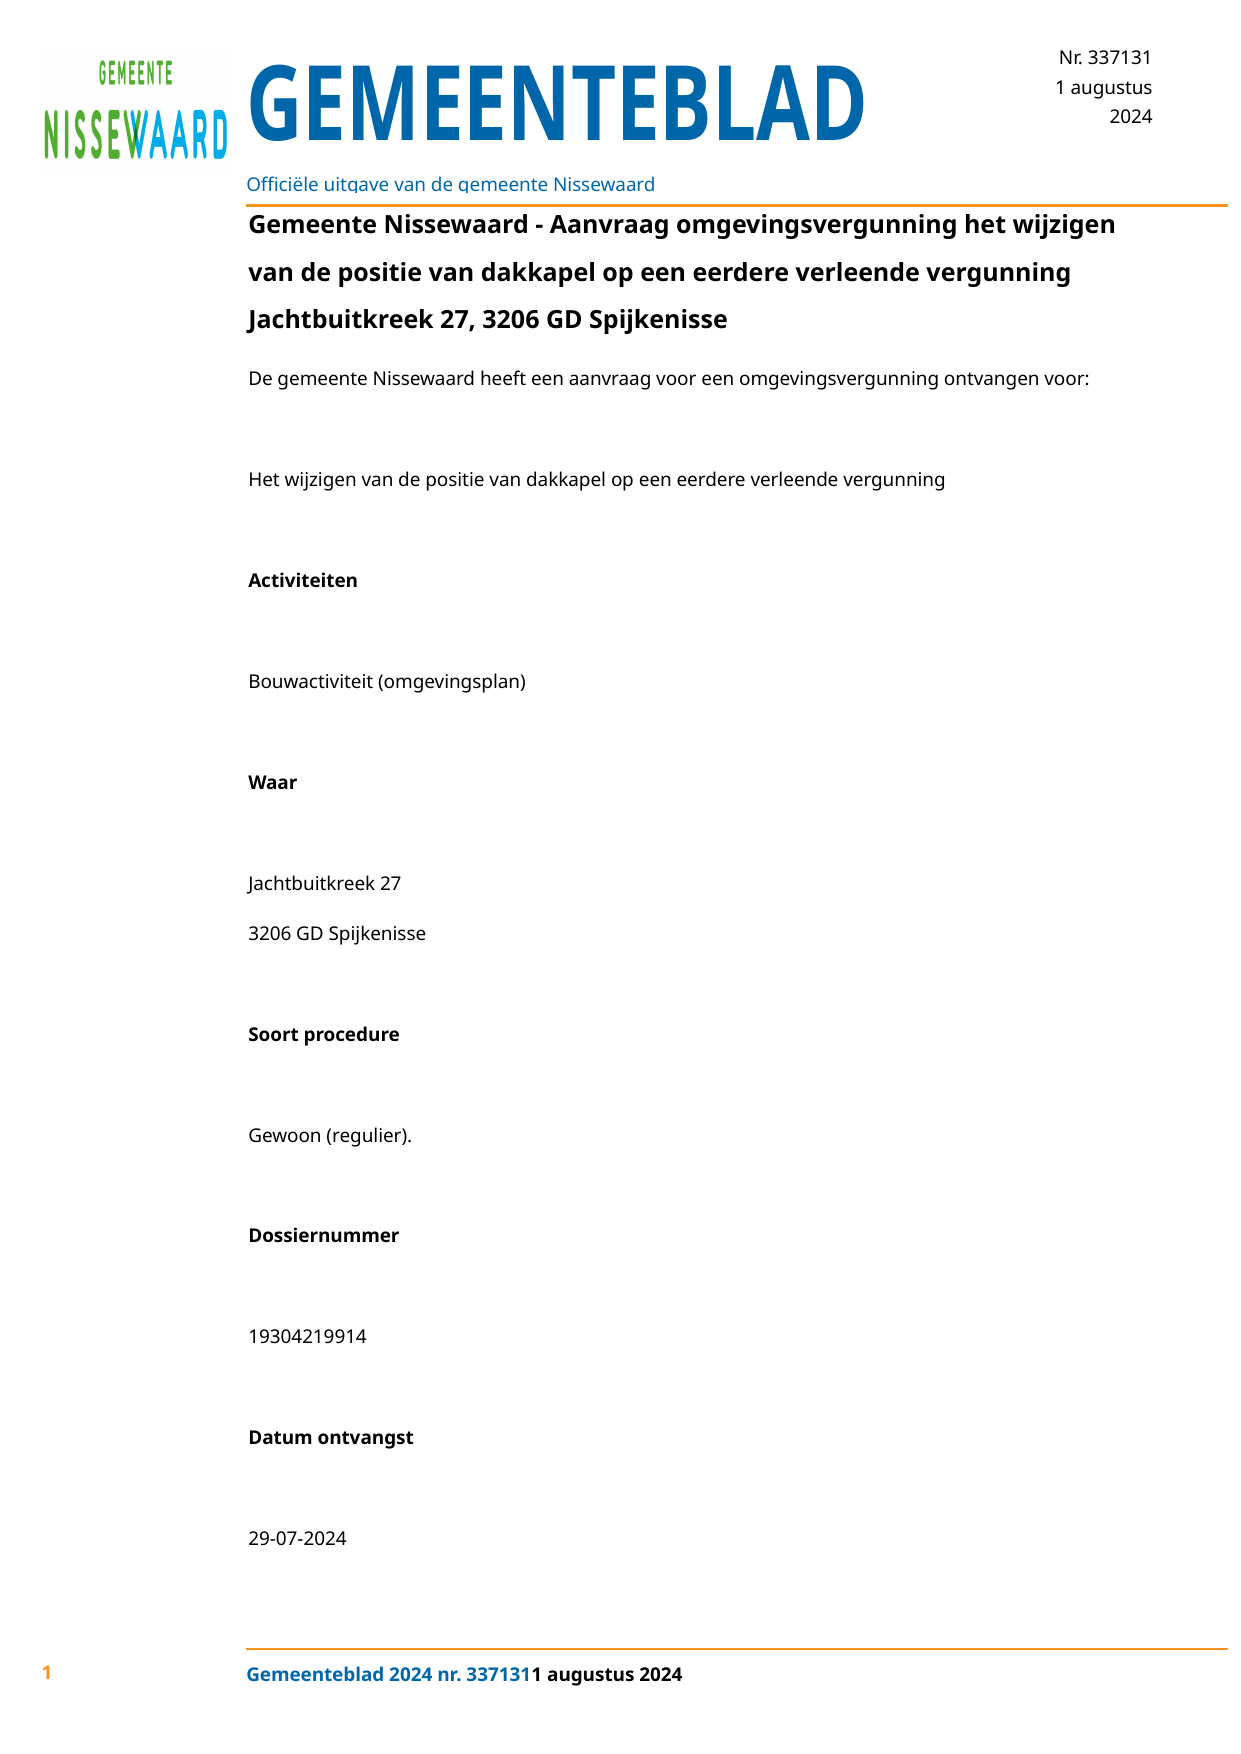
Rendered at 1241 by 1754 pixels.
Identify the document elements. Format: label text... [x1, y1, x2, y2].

text Activiteiten [248, 567, 1152, 593]
text Jachtbuitkreek 27 [248, 870, 1152, 895]
text Soort procedure [248, 1021, 1152, 1047]
text 19304219914 [248, 1323, 1152, 1349]
picture [41, 47, 231, 172]
text Bouwactiviteit (omgevingsplan) [248, 668, 1152, 694]
text Gemeente Nissewaard - Aanvraag omgevingsvergunning het wijzigen van de positie van dakkapel op een eerdere verleende vergunning Jachtbuitkreek 27, 3206 GD Spijkenisse [248, 207, 1152, 336]
text Waar [248, 769, 1152, 794]
text 3206 GD Spijkenisse [248, 920, 1152, 946]
text De gemeente Nissewaard heeft een aanvraag voor een omgevingsvergunning ontvangen voor: [248, 366, 1152, 391]
text Datum ontvangst [248, 1424, 1152, 1450]
text Het wijzigen van de positie van dakkapel op een eerdere verleende vergunning [248, 466, 1152, 492]
text 29-07-2024 [248, 1525, 1152, 1551]
text Dossiernummer [248, 1223, 1152, 1248]
text Gewoon (regulier). [248, 1122, 1152, 1147]
